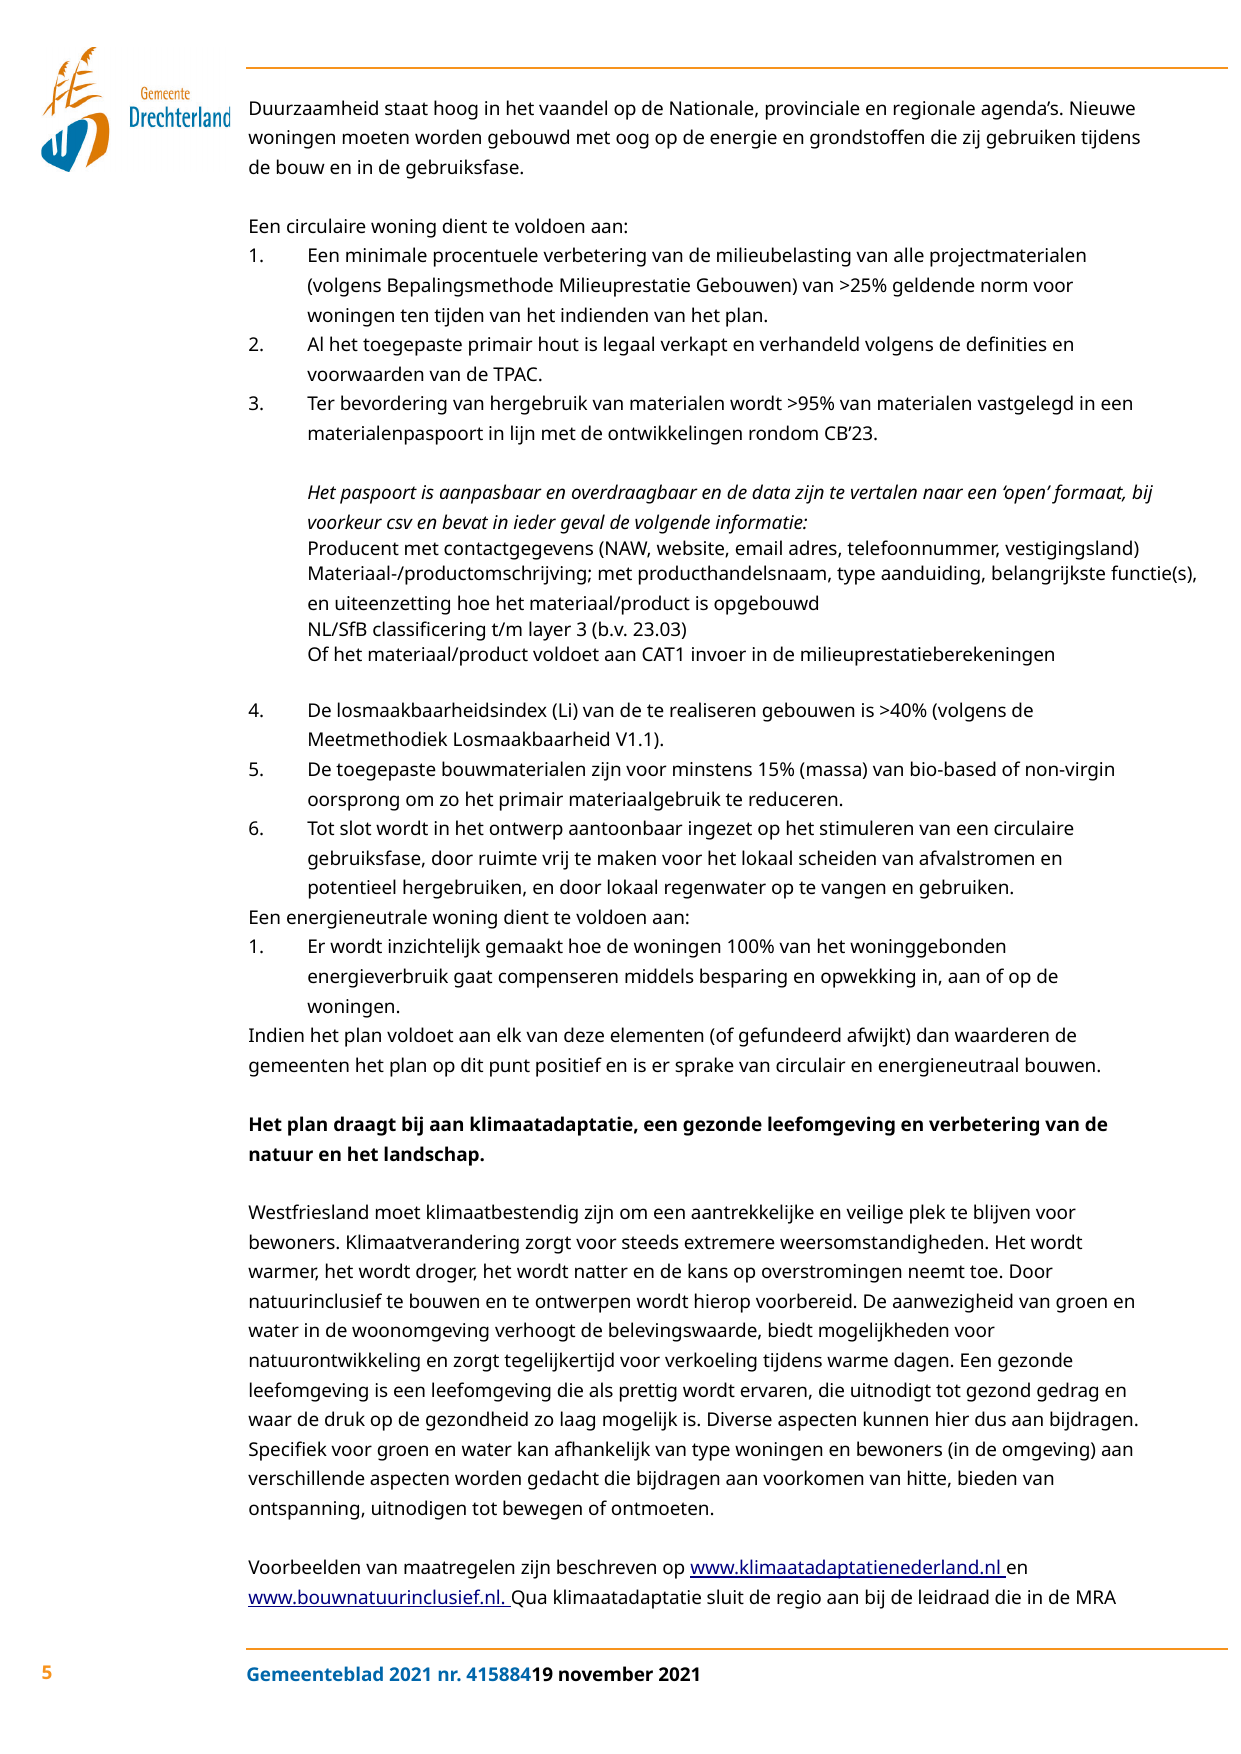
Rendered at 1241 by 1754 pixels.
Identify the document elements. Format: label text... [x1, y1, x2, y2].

list Een minimale procentuele verbetering van de milieubelasting van alle projectmaterialen (volgens Bepalingsmethode Milieuprestatie Gebouwen) van >25% geldende norm voor woningen ten tijden van het indienden van het plan. [248, 243, 1152, 328]
table_header Het plan draagt bij aan klimaatadaptatie, een gezonde leefomgeving en verbetering van de natuur en het landschap. [248, 1111, 1152, 1167]
text Westfriesland moet klimaatbestendig zijn om een aantrekkelijke en veilige plek te blijven voor bewoners. Klimaatverandering zorgt voor steeds extremere weersomstandigheden. Het wordt warmer, het wordt droger, het wordt natter en de kans op overstromingen neemt toe. Door natuurinclusief te bouwen en te ontwerpen wordt hierop voorbereid. De aanwezigheid van groen en water in de woonomgeving verhoogt de belevingswaarde, biedt mogelijkheden voor natuurontwikkeling en zorgt tegelijkertijd voor verkoeling tijdens warme dagen. Een gezonde leefomgeving is een leefomgeving die als prettig wordt ervaren, die uitnodigt tot gezond gedrag en waar de druk op de gezondheid zo laag mogelijk is. Diverse aspecten kunnen hier dus aan bijdragen. Specifiek voor groen en water kan afhankelijk van type woningen en bewoners (in de omgeving) aan verschillende aspecten worden gedacht die bijdragen aan voorkomen van hitte, bieden van ontspanning, uitnodigen tot bewegen of ontmoeten. [248, 1199, 1152, 1521]
picture [41, 47, 231, 172]
list De losmaakbaarheidsindex (Li) van de te realiseren gebouwen is >40% (volgens de Meetmethodiek Losmaakbaarheid V1.1). [248, 697, 1152, 752]
text Duurzaamheid staat hoog in het vaandel op de Nationale, provinciale en regionale agenda’s. Nieuwe woningen moeten worden gebouwd met oog op de energie en grondstoffen die zij gebruiken tijdens de bouw en in de gebruiksfase. [248, 95, 1152, 180]
picture [41, 158, 64, 172]
text Indien het plan voldoet aan elk van deze elementen (of gefundeerd afwijkt) dan waarderen de gemeenten het plan op dit punt positief en is er sprake van circulair en energieneutraal bouwen. [248, 1022, 1152, 1078]
table_header Het paspoort is aanpasbaar en overdraagbaar en de data zijn te vertalen naar een ‘open’ formaat, bij voorkeur csv en bevat in ieder geval de volgende informatie: [307, 480, 1211, 535]
table_cell Materiaal-/productomschrijving; met producthandelsnaam, type aanduiding, belangrijkste functie(s), en uiteenzetting hoe het materiaal/product is opgebouwd [307, 561, 1211, 616]
list Er wordt inzichtelijk gemaakt hoe de woningen 100% van het woninggebonden energieverbruik gaat compenseren middels besparing en opwekking in, aan of op de woningen. [248, 934, 1152, 1018]
text Een circulaire woning dient te voldoen aan: [248, 213, 1152, 239]
text Voorbeelden van maatregelen zijn beschreven op www.klimaatadaptatienederland.nl en www.bouwnatuurinclusief.nl. Qua klimaatadaptatie sluit de regio aan bij de leidraad die in de MRA [248, 1554, 1152, 1610]
list Ter bevordering van hergebruik van materialen wordt >95% van materialen vastgelegd in een materialenpaspoort in lijn met de ontwikkelingen rondom CB’23. [248, 391, 1152, 446]
list Al het toegepaste primair hout is legaal verkapt en verhandeld volgens de definities en voorwaarden van de TPAC. [248, 331, 1152, 387]
list Tot slot wordt in het ontwerp aantoonbaar ingezet op het stimuleren van een circulaire gebruiksfase, door ruimte vrij te maken voor het lokaal scheiden van afvalstromen en potentieel hergebruiken, en door lokaal regenwater op te vangen en gebruiken. [248, 815, 1152, 900]
list De toegepaste bouwmaterialen zijn voor minstens 15% (massa) van bio-based of non-virgin oorsprong om zo het primair materiaalgebruik te reduceren. [248, 756, 1152, 811]
picture [226, 115, 231, 124]
text Een energieneutrale woning dient te voldoen aan: [248, 904, 1152, 930]
table_cell Producent met contactgegevens (NAW, website, email adres, telefoonnummer, vestigingsland) [307, 535, 1211, 561]
table_cell Of het materiaal/product voldoet aan CAT1 invoer in de milieuprestatieberekeningen [307, 642, 1211, 667]
table_cell NL/SfB classificering t/m layer 3 (b.v. 23.03) [307, 616, 1211, 642]
